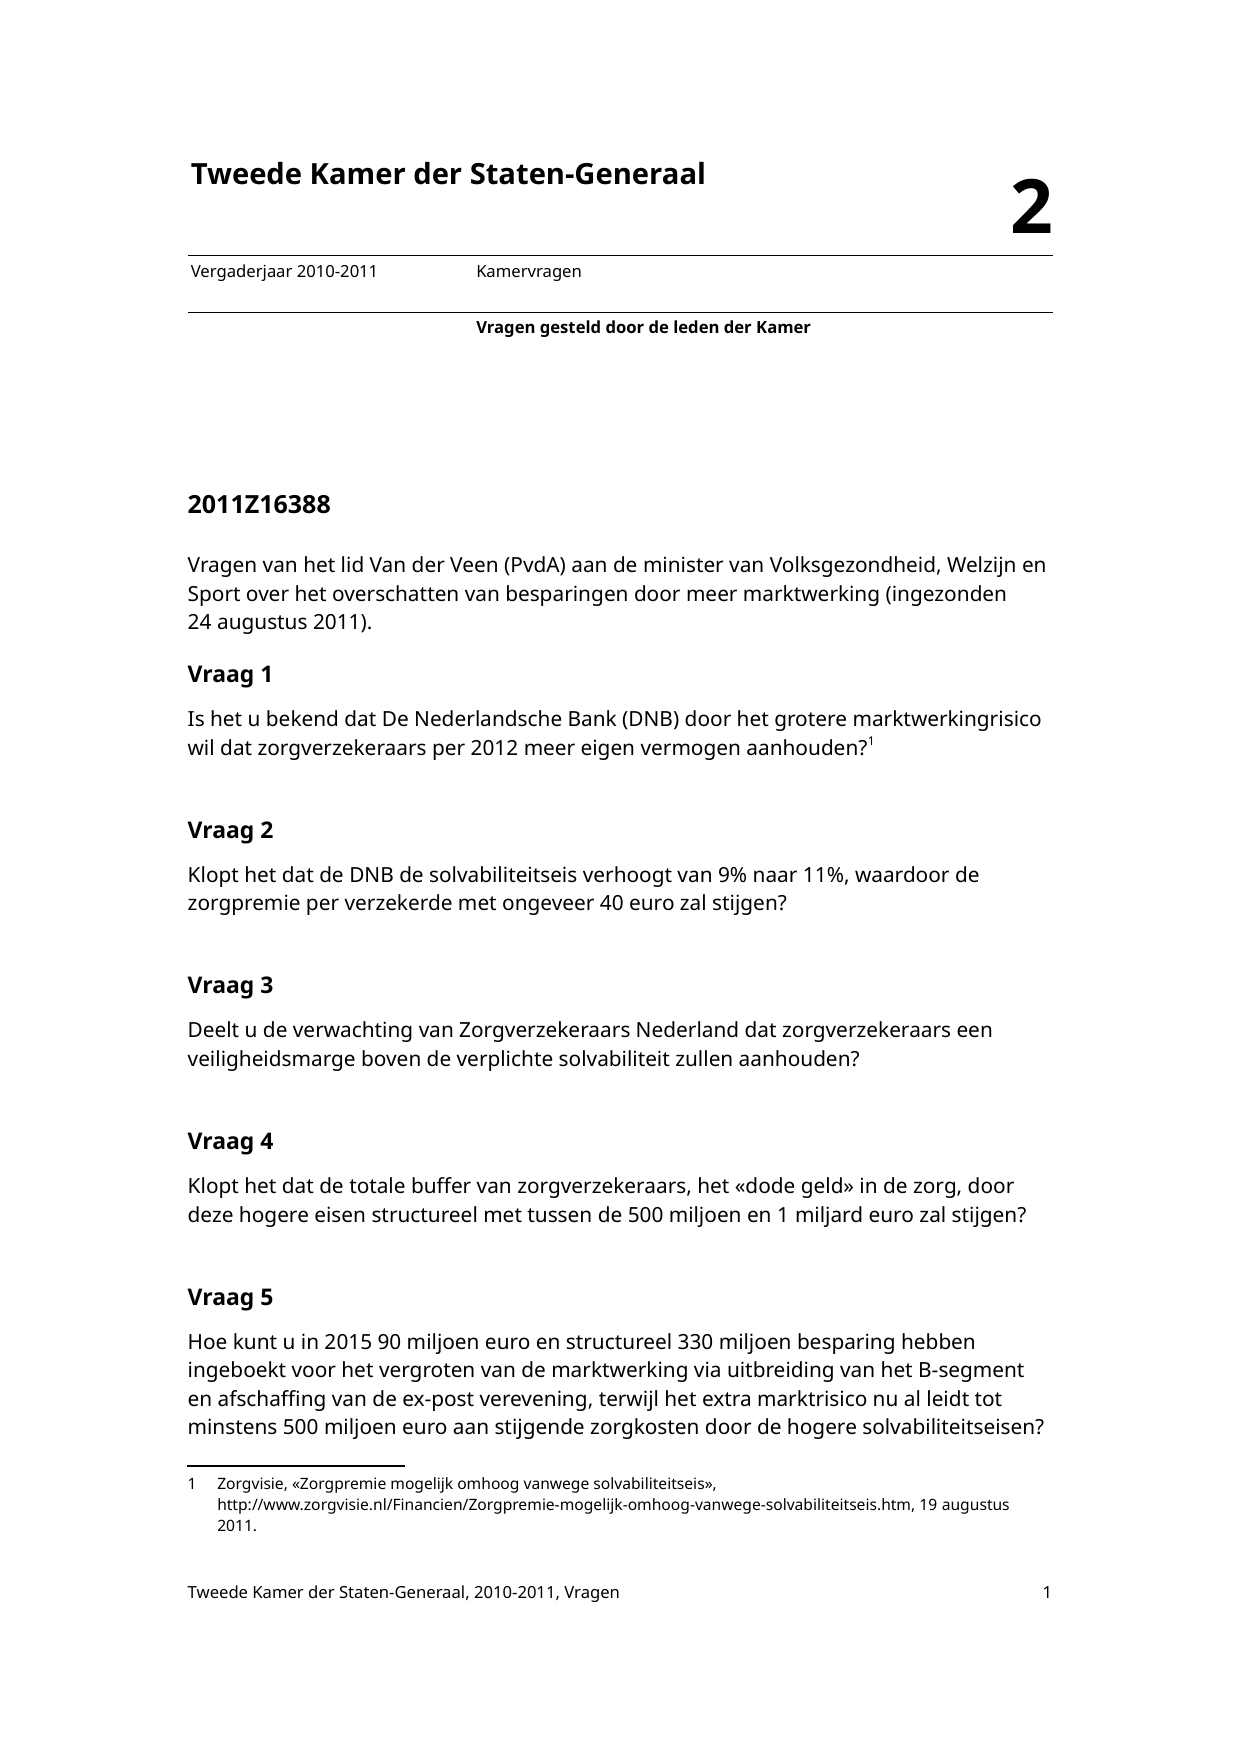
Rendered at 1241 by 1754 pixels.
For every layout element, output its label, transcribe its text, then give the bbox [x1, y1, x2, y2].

table_cell Kamervragen [473, 256, 1053, 312]
subtitle Vraag 1 [187, 658, 1053, 689]
table_cell Vergaderjaar 2010-2011 [188, 256, 473, 312]
text Hoe kunt u in 2015 90 miljoen euro en structureel 330 miljoen besparing hebben ingeboekt voor het vergroten van de marktwerking via uitbreiding van het B-segment en afschaffing van de ex-post verevening, terwijl het extra marktrisico nu al leidt tot minstens 500 miljoen euro aan stijgende zorgkosten door de hogere solvabiliteitseisen? [187, 1327, 1053, 1441]
table_cell [188, 313, 473, 339]
text Klopt het dat de totale buffer van zorgverzekeraars, het «dode geld» in de zorg, door deze hogere eisen structureel met tussen de 500 miljoen en 1 miljard euro zal stijgen? [187, 1171, 1053, 1228]
table_header 2 [880, 150, 1053, 255]
table_header Tweede Kamer der Staten-Generaal [188, 150, 879, 255]
subtitle Vraag 3 [187, 969, 1053, 1001]
text Klopt het dat de DNB de solvabiliteitseis verhoogt van 9% naar 11%, waardoor de zorgpremie per verzekerde met ongeveer 40 euro zal stijgen? [187, 860, 1053, 917]
text 2011Z16388 [187, 487, 1053, 521]
text Vragen van het lid Van der Veen (PvdA) aan de minister van Volksgezondheid, Welzijn en Sport over het overschatten van besparingen door meer marktwerking (ingezonden 24 augustus 2011). [187, 550, 1053, 636]
subtitle Vraag 4 [187, 1125, 1053, 1156]
subtitle Vraag 2 [187, 814, 1053, 845]
text Is het u bekend dat De Nederlandsche Bank (DNB) door het grotere marktwerkingrisico wil dat zorgverzekeraars per 2012 meer eigen vermogen aanhouden? [187, 704, 1053, 761]
subtitle Vraag 5 [187, 1281, 1053, 1312]
text Deelt u de verwachting van Zorgverzekeraars Nederland dat zorgverzekeraars een veiligheidsmarge boven de verplichte solvabiliteit zullen aanhouden? [187, 1016, 1053, 1072]
table_cell Vragen gesteld door de leden der Kamer [473, 313, 1053, 339]
text Zorgvisie, «Zorgpremie mogelijk omhoog vanwege solvabiliteitseis», http://www.zorgvisie.nl/Financien/Zorgpremie-mogelijk-omhoog-vanwege-solvabiliteitseis.htm, 19 augustus 2011. [187, 1451, 1053, 1536]
